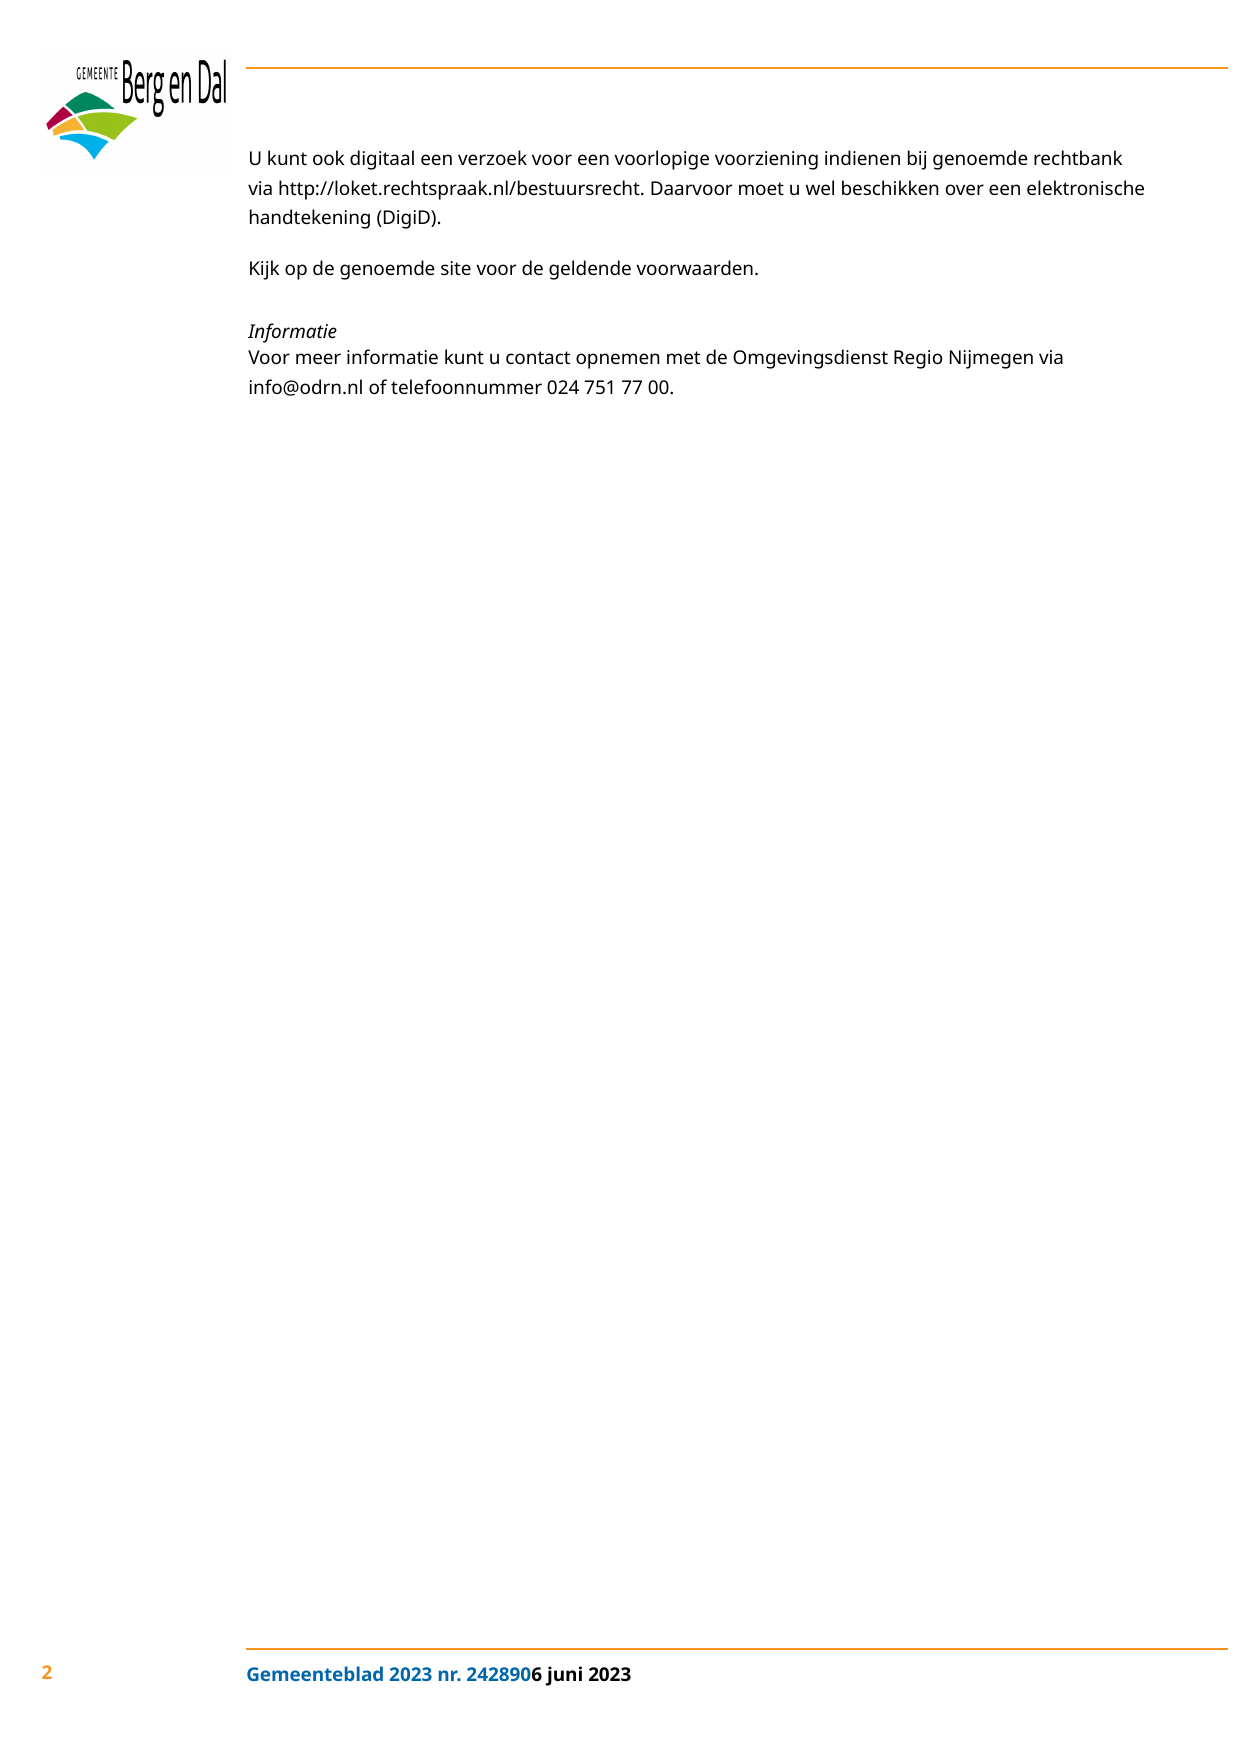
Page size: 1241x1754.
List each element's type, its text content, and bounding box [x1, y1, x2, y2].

text Kijk op de genoemde site voor de geldende voorwaarden. [248, 255, 1152, 281]
picture [41, 47, 231, 172]
text Voor meer informatie kunt u contact opnemen met de Omgevingsdienst Regio Nijmegen via info@odrn.nl of telefoonnummer 024 751 77 00. [248, 344, 1152, 400]
text Informatie [248, 319, 1152, 344]
text U kunt ook digitaal een verzoek voor een voorlopige voorziening indienen bij genoemde rechtbank via http://loket.rechtspraak.nl/bestuursrecht. Daarvoor moet u wel beschikken over een elektronische handtekening (DigiD). [248, 145, 1152, 230]
